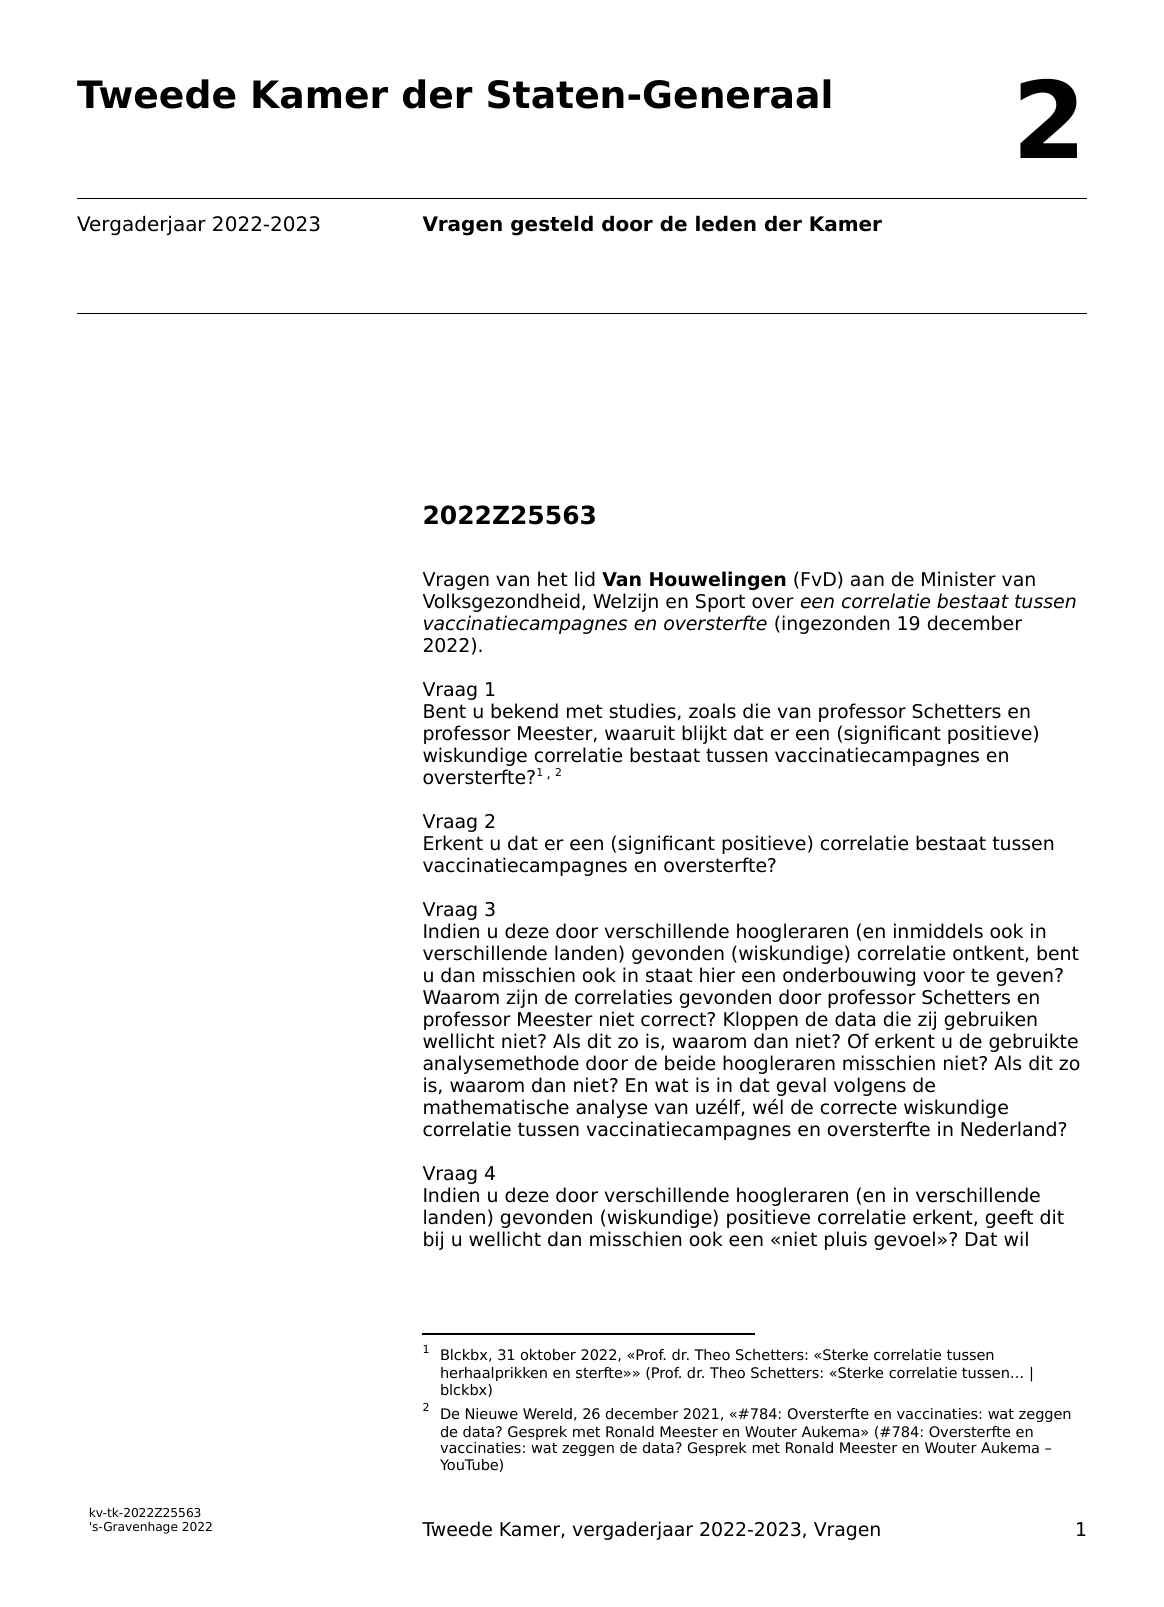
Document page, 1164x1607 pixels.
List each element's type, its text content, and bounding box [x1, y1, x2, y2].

table_cell Vergaderjaar 2022-2023 [77, 199, 422, 313]
text Vraag 1 [422, 679, 1087, 701]
text Indien u deze door verschillende hoogleraren (en in verschillende landen) gevonden (wiskundige) positieve correlatie erkent, geeft dit bij u wellicht dan misschien ook een «niet pluis gevoel»? Dat wil [422, 1185, 1087, 1251]
text Vraag 4 [422, 1163, 1087, 1185]
text De Nieuwe Wereld, 26 december 2021, «#784: Oversterfte en vaccinaties: wat zeggen de data? Gesprek met Ronald Meester en Wouter Aukema» (#784: Oversterfte en vaccinaties: wat zeggen de data? Gesprek met Ronald Meester en Wouter Aukema – YouTube) [422, 1402, 1087, 1474]
table_header Tweede Kamer der Staten-Generaal [77, 59, 886, 198]
text Vraag 3 [422, 899, 1087, 921]
text 2022Z25563 [422, 501, 1087, 531]
text Indien u deze door verschillende hoogleraren (en inmiddels ook in verschillende landen) gevonden (wiskundige) correlatie ontkent, bent u dan misschien ook in staat hier een onderbouwing voor te geven? Waarom zijn de correlaties gevonden door professor Schetters en professor Meester niet correct? Kloppen de data die zij gebruiken wellicht niet? Als dit zo is, waarom dan niet? Of erkent u de gebruikte analysemethode door de beide hoogleraren misschien niet? Als dit zo is, waarom dan niet? En wat is in dat geval volgens de mathematische analyse van uzélf, wél de correcte wiskundige correlatie tussen vaccinatiecampagnes en oversterfte in Nederland? [422, 921, 1087, 1141]
text Blckbx, 31 oktober 2022, «Prof. dr. Theo Schetters: «Sterke correlatie tussen herhaalprikken en sterfte»» (Prof. dr. Theo Schetters: «Sterke correlatie tussen… | blckbx) [422, 1343, 1087, 1399]
text Vraag 2 [422, 811, 1087, 833]
text Bent u bekend met studies, zoals die van professor Schetters en professor Meester, waaruit blijkt dat er een (significant positieve) wiskundige correlatie bestaat tussen vaccinatiecampagnes en oversterfte?, [422, 701, 1087, 789]
text Erkent u dat er een (significant positieve) correlatie bestaat tussen vaccinatiecampagnes en oversterfte? [422, 833, 1087, 877]
text kv-tk-2022Z25563 [88, 1506, 323, 1520]
table_cell Vragen gesteld door de leden der Kamer [422, 199, 1087, 313]
text 's-Gravenhage 2022 [88, 1520, 323, 1534]
text Vragen van het lid Van Houwelingen (FvD) aan de Minister van Volksgezondheid, Welzijn en Sport over een correlatie bestaat tussen vaccinatiecampagnes en oversterfte (ingezonden 19 december 2022). [422, 569, 1087, 657]
table_header 2 [886, 59, 1087, 198]
